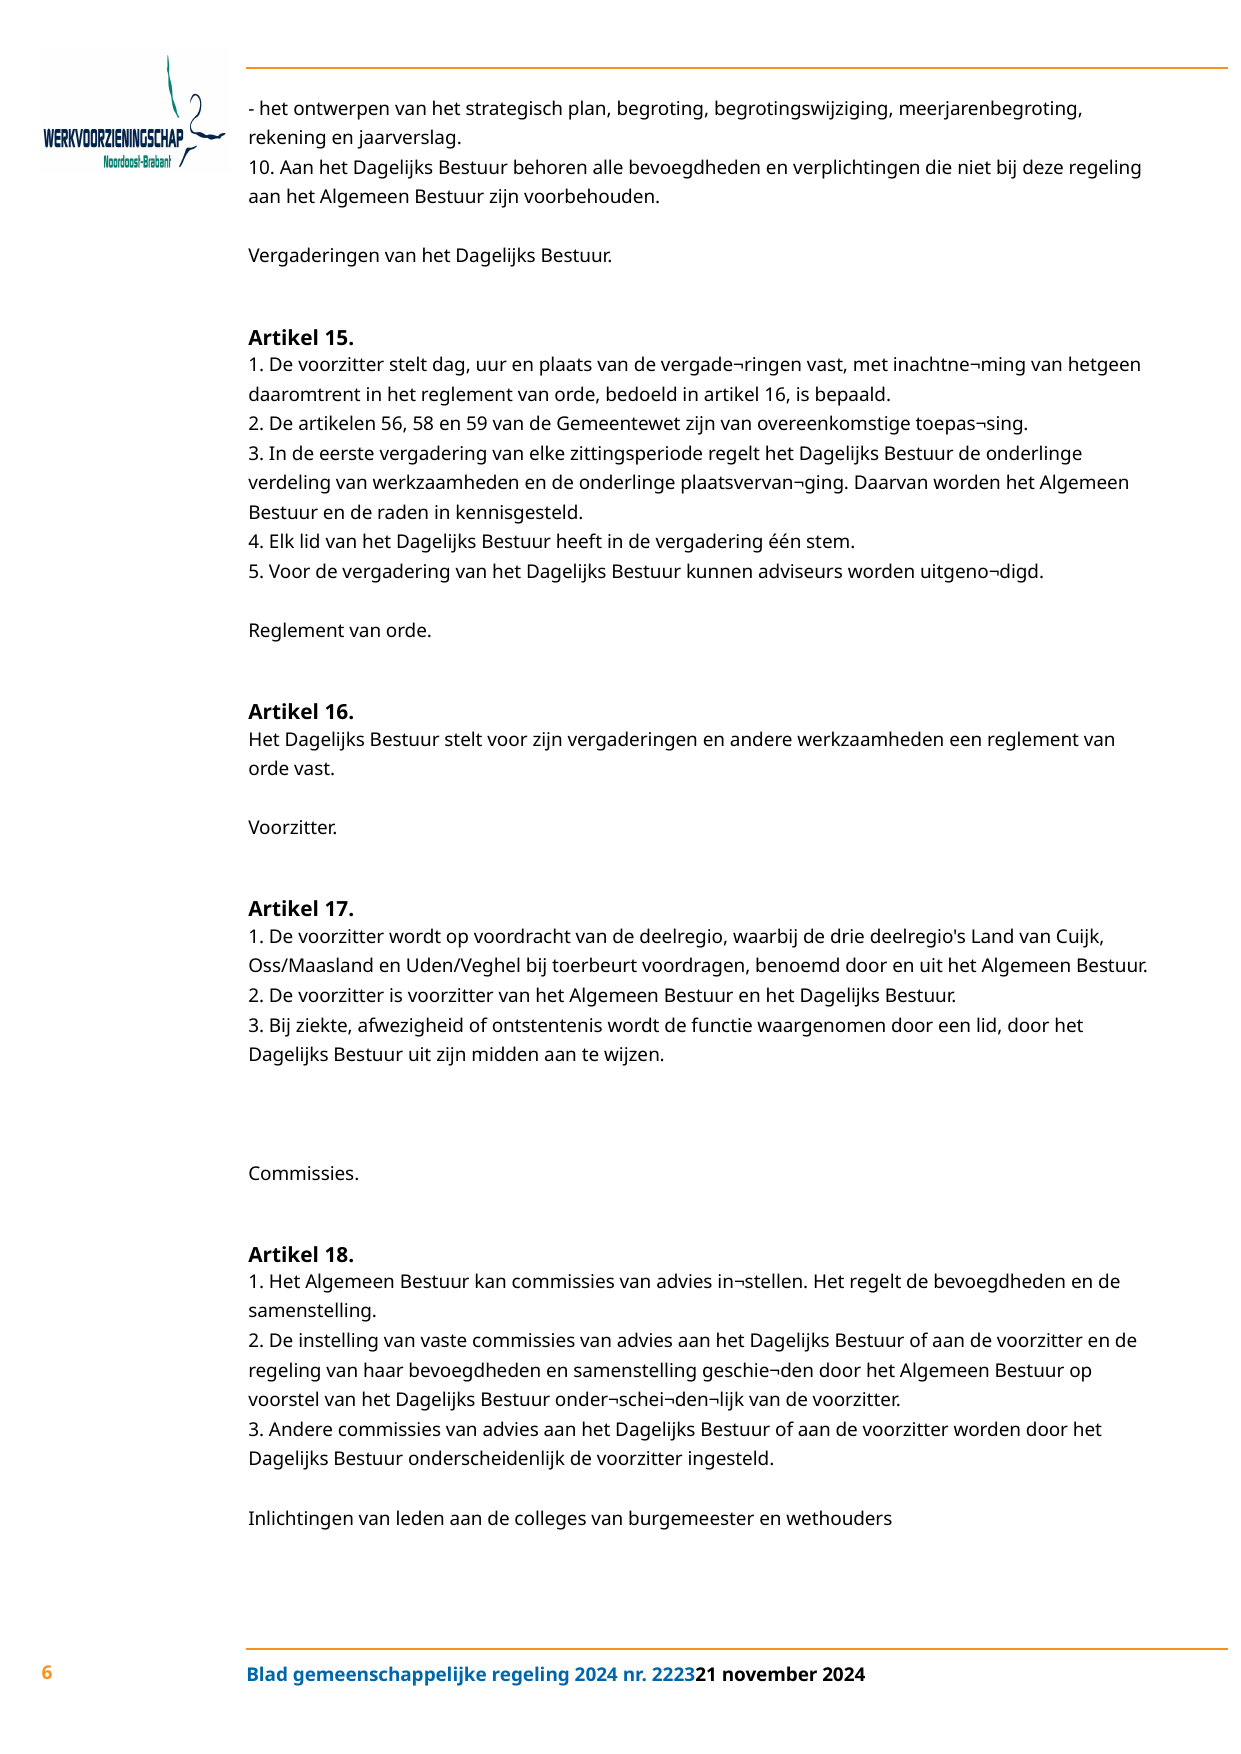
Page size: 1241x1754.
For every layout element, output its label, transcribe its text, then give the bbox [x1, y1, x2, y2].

text 10. Aan het Dagelijks Bestuur behoren alle bevoegdheden en verplichtingen die niet bij deze regeling aan het Algemeen Bestuur zijn voorbehouden. [248, 154, 1152, 209]
text Reglement van orde. [248, 617, 1152, 643]
text 5. Voor de vergadering van het Dagelijks Bestuur kunnen adviseurs worden uitgeno¬digd. [248, 558, 1152, 584]
text 2. De instelling van vaste commissies van advies aan het Dagelijks Bestuur of aan de voorzitter en de regeling van haar bevoegdheden en samenstelling geschie¬den door het Algemeen Bestuur op voorstel van het Dagelijks Bestuur onder¬schei¬den¬lijk van de voorzitter. [248, 1327, 1152, 1412]
picture [41, 47, 231, 172]
text 1. De voorzitter wordt op voordracht van de deelregio, waarbij de drie deelregio's Land van Cuijk, Oss/Maasland en Uden/Veghel bij toerbeurt voordragen, benoemd door en uit het Algemeen Bestuur. [248, 923, 1152, 978]
text Inlichtingen van leden aan de colleges van burgemeester en wethouders [248, 1505, 1152, 1531]
text Vergaderingen van het Dagelijks Bestuur. [248, 243, 1152, 268]
text Artikel 15. [248, 323, 1152, 351]
text 2. De artikelen 56, 58 en 59 van de Gemeentewet zijn van overeenkomstige toepas¬sing. [248, 410, 1152, 436]
text 4. Elk lid van het Dagelijks Bestuur heeft in de vergadering één stem. [248, 529, 1152, 554]
text Voorzitter. [248, 814, 1152, 840]
text 1. Het Algemeen Bestuur kan commissies van advies in¬stellen. Het regelt de bevoegdheden en de samenstelling. [248, 1268, 1152, 1323]
text 3. Bij ziekte, afwezigheid of ontstentenis wordt de functie waargenomen door een lid, door het Dagelijks Bestuur uit zijn midden aan te wijzen. [248, 1012, 1152, 1067]
text Artikel 17. [248, 894, 1152, 923]
text Het Dagelijks Bestuur stelt voor zijn vergaderingen en andere werkzaamheden een reglement van orde vast. [248, 726, 1152, 781]
text 2. De voorzitter is voorzitter van het Algemeen Bestuur en het Dagelijks Bestuur. [248, 982, 1152, 1008]
text - het ontwerpen van het strategisch plan, begroting, begrotingswijziging, meerjarenbegroting, rekening en jaarverslag. [248, 95, 1152, 150]
text 3. Andere commissies van advies aan het Dagelijks Bestuur of aan de voorzitter worden door het Dagelijks Bestuur onderscheidenlijk de voorzitter ingesteld. [248, 1416, 1152, 1471]
text Artikel 18. [248, 1240, 1152, 1268]
text 1. De voorzitter stelt dag, uur en plaats van de vergade¬ringen vast, met inachtne¬ming van hetgeen daaromtrent in het reglement van orde, bedoeld in artikel 16, is bepaald. [248, 351, 1152, 406]
text Commissies. [248, 1160, 1152, 1185]
text 3. In de eerste vergadering van elke zittingsperiode regelt het Dagelijks Bestuur de onderlinge verdeling van werkzaamheden en de onderlinge plaatsvervan¬ging. Daarvan worden het Algemeen Bestuur en de raden in kennisgesteld. [248, 440, 1152, 525]
text Artikel 16. [248, 697, 1152, 726]
